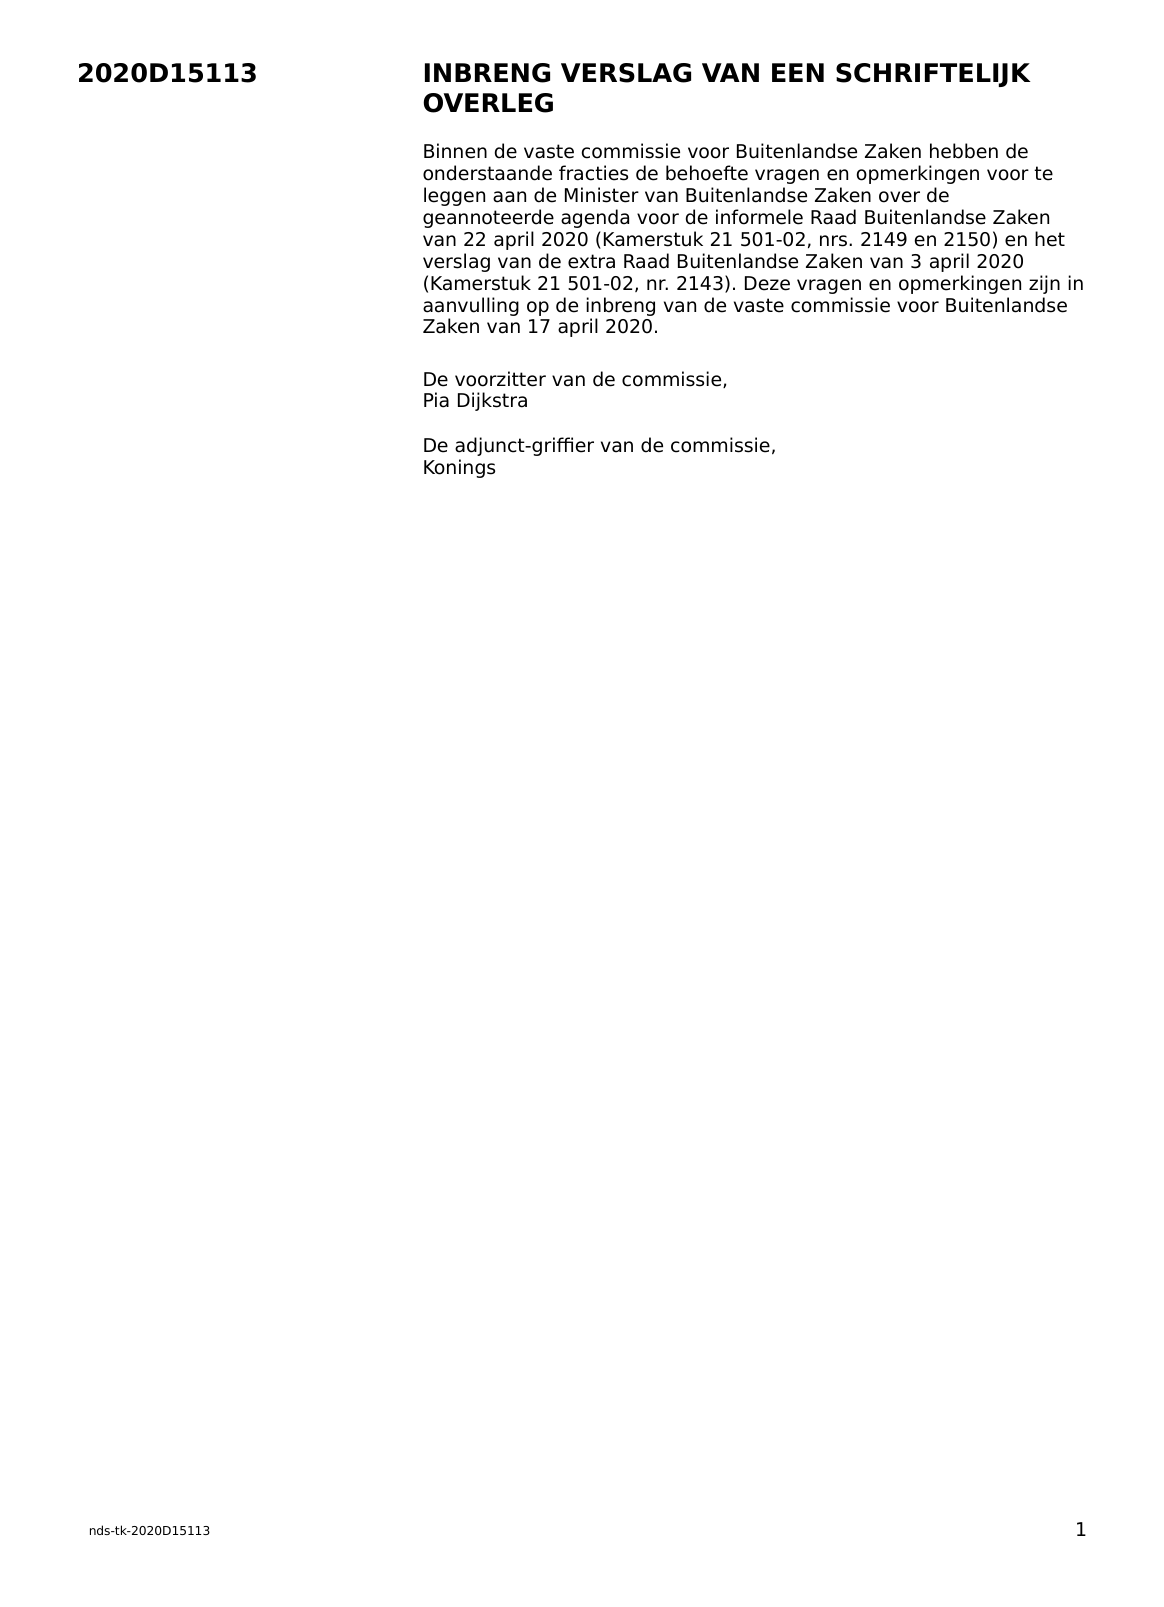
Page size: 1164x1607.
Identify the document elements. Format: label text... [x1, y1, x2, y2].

text Binnen de vaste commissie voor Buitenlandse Zaken hebben de onderstaande fracties de behoefte vragen en opmerkingen voor te leggen aan de Minister van Buitenlandse Zaken over de geannoteerde agenda voor de informele Raad Buitenlandse Zaken van 22 april 2020 (Kamerstuk 21 501-02, nrs. 2149 en 2150) en het verslag van de extra Raad Buitenlandse Zaken van 3 april 2020 (Kamerstuk 21 501-02, nr. 2143). Deze vragen en opmerkingen zijn in aanvulling op de inbreng van de vaste commissie voor Buitenlandse Zaken van 17 april 2020. [422, 141, 1087, 338]
text 2020D15113 INBRENG VERSLAG VAN EEN SCHRIFTELIJK OVERLEG [77, 59, 1087, 118]
text De voorzitter van de commissie, Pia Dijkstra [422, 368, 1087, 412]
text De adjunct-griffier van de commissie, Konings [422, 434, 1087, 478]
text nds-tk-2020D15113 [88, 1524, 323, 1538]
